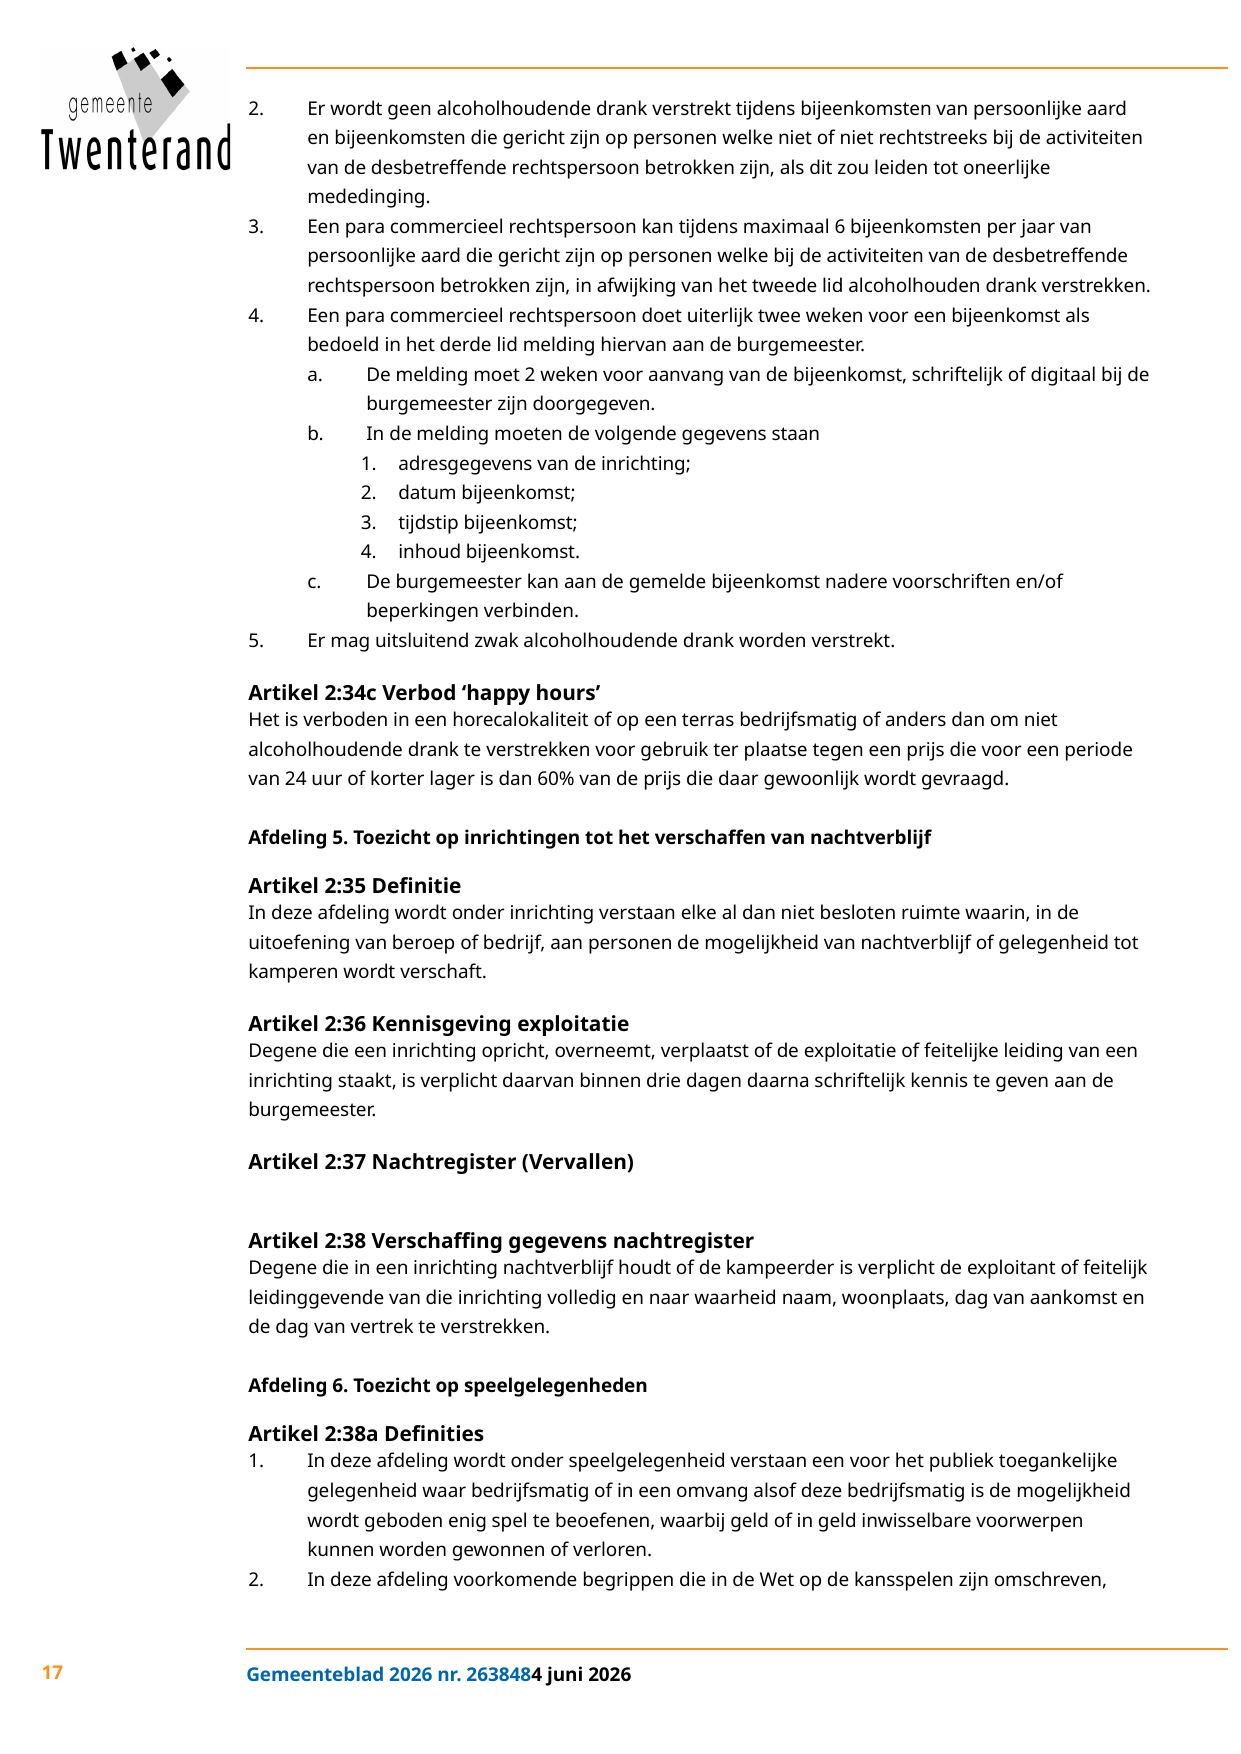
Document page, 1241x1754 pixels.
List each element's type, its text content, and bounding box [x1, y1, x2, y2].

list De burgemeester kan aan de gemelde bijeenkomst nadere voorschriften en/of beperkingen verbinden. [307, 568, 1152, 623]
list De melding moet 2 weken voor aanvang van de bijeenkomst, schriftelijk of digitaal bij de burgemeester zijn doorgegeven. [307, 361, 1152, 416]
list Een para commercieel rechtspersoon doet uiterlijk twee weken voor een bijeenkomst als bedoeld in het derde lid melding hiervan aan de burgemeester. [248, 302, 1152, 357]
list Er wordt geen alcoholhoudende drank verstrekt tijdens bijeenkomsten van persoonlijke aard en bijeenkomsten die gericht zijn op personen welke niet of niet rechtstreeks bij de activiteiten van de desbetreffende rechtspersoon betrokken zijn, als dit zou leiden tot oneerlijke mededinging. [248, 95, 1152, 209]
text In deze afdeling wordt onder inrichting verstaan elke al dan niet besloten ruimte waarin, in de uitoefening van beroep of bedrijf, aan personen de mogelijkheid van nachtverblijf of gelegenheid tot kamperen wordt verschaft. [248, 899, 1152, 984]
picture [41, 47, 231, 172]
list tijdstip bijeenkomst; [361, 509, 1152, 535]
text Artikel 2:36 Kennisgeving exploitatie [248, 1009, 1152, 1037]
list datum bijeenkomst; [361, 479, 1152, 505]
list inhoud bijeenkomst. [361, 538, 1152, 564]
text Degene die in een inrichting nachtverblijf houdt of de kampeerder is verplicht de exploitant of feitelijk leidinggevende van die inrichting volledig en naar waarheid naam, woonplaats, dag van aankomst en de dag van vertrek te verstrekken. [248, 1254, 1152, 1339]
text Artikel 2:37 Nachtregister (Vervallen) [248, 1147, 1152, 1176]
list In de melding moeten de volgende gegevens staan [307, 420, 1152, 446]
list Er mag uitsluitend zwak alcoholhoudende drank worden verstrekt. [248, 627, 1152, 653]
list In deze afdeling wordt onder speelgelegenheid verstaan een voor het publiek toegankelijke gelegenheid waar bedrijfsmatig of in een omvang alsof deze bedrijfsmatig is de mogelijkheid wordt geboden enig spel te beoefenen, waarbij geld of in geld inwisselbare voorwerpen kunnen worden gewonnen of verloren. [248, 1448, 1152, 1562]
text Afdeling 6. Toezicht op speelgelegenheden [248, 1373, 1152, 1398]
text Afdeling 5. Toezicht op inrichtingen tot het verschaffen van nachtverblijf [248, 824, 1152, 850]
text Artikel 2:35 Definitie [248, 871, 1152, 899]
text Het is verboden in een horecalokaliteit of op een terras bedrijfsmatig of anders dan om niet alcoholhoudende drank te verstrekken voor gebruik ter plaatse tegen een prijs die voor een periode van 24 uur of korter lager is dan 60% van de prijs die daar gewoonlijk wordt gevraagd. [248, 706, 1152, 791]
list Een para commercieel rechtspersoon kan tijdens maximaal 6 bijeenkomsten per jaar van persoonlijke aard die gericht zijn op personen welke bij de activiteiten van de desbetreffende rechtspersoon betrokken zijn, in afwijking van het tweede lid alcoholhouden drank verstrekken. [248, 213, 1152, 298]
text Artikel 2:38 Verschaffing gegevens nachtregister [248, 1226, 1152, 1254]
text Degene die een inrichting opricht, overneemt, verplaatst of de exploitatie of feitelijke leiding van een inrichting staakt, is verplicht daarvan binnen drie dagen daarna schriftelijk kennis te geven aan de burgemeester. [248, 1037, 1152, 1122]
list In deze afdeling voorkomende begrippen die in de Wet op de kansspelen zijn omschreven, [248, 1566, 1152, 1592]
text Artikel 2:38a Definities [248, 1419, 1152, 1448]
list adresgegevens van de inrichting; [361, 450, 1152, 476]
text Artikel 2:34c Verbod ‘happy hours’ [248, 678, 1152, 706]
